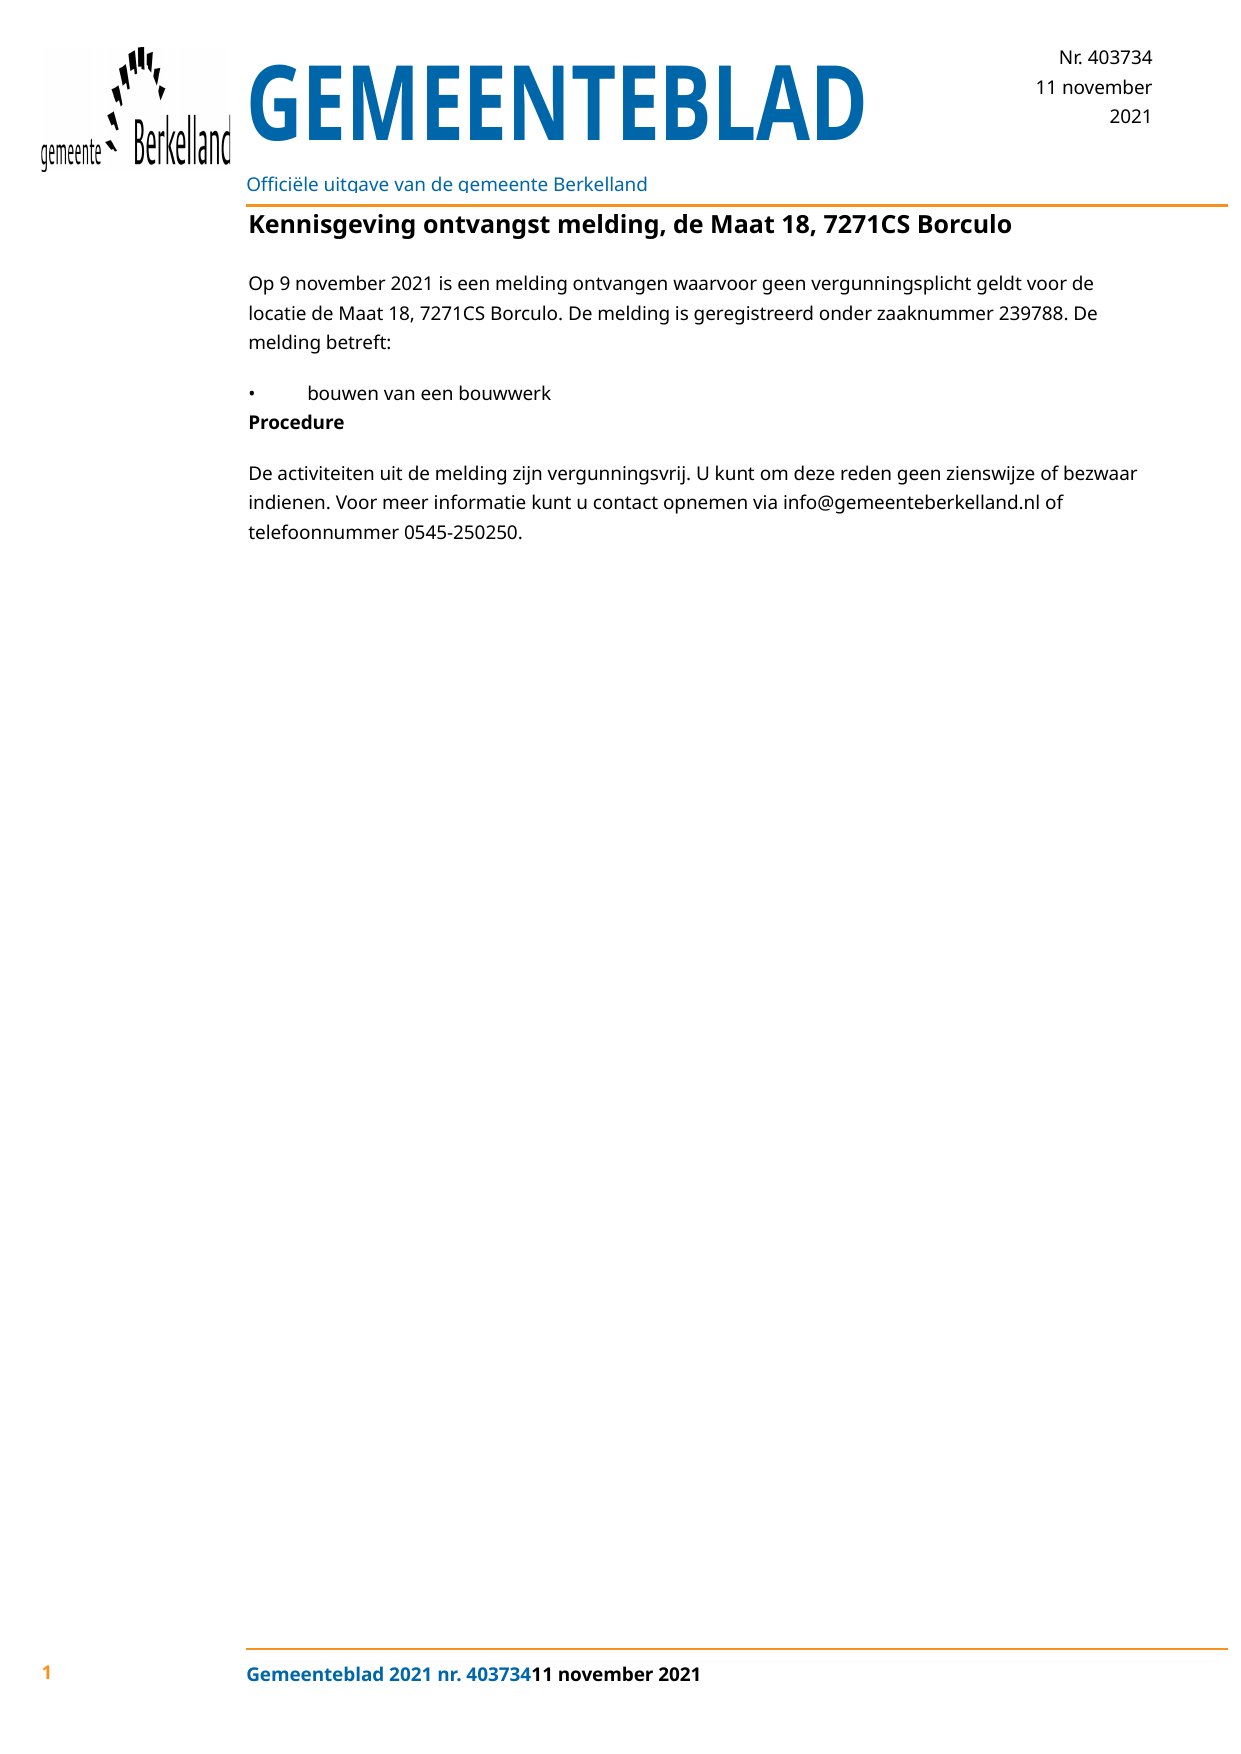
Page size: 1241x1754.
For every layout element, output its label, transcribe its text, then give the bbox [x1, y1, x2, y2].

text De activiteiten uit de melding zijn vergunningsvrij. U kunt om deze reden geen zienswijze of bezwaar indienen. Voor meer informatie kunt u contact opnemen via info@gemeenteberkelland.nl of telefoonnummer 0545-250250. [248, 460, 1152, 545]
list bouwen van een bouwwerk [248, 380, 1152, 406]
text Kennisgeving ontvangst melding, de Maat 18, 7271CS Borculo [248, 207, 1152, 241]
text Op 9 november 2021 is een melding ontvangen waarvoor geen vergunningsplicht geldt voor de locatie de Maat 18, 7271CS Borculo. De melding is geregistreerd onder zaaknummer 239788. De melding betreft: [248, 270, 1152, 355]
text Procedure [248, 409, 1152, 435]
picture [41, 47, 231, 172]
